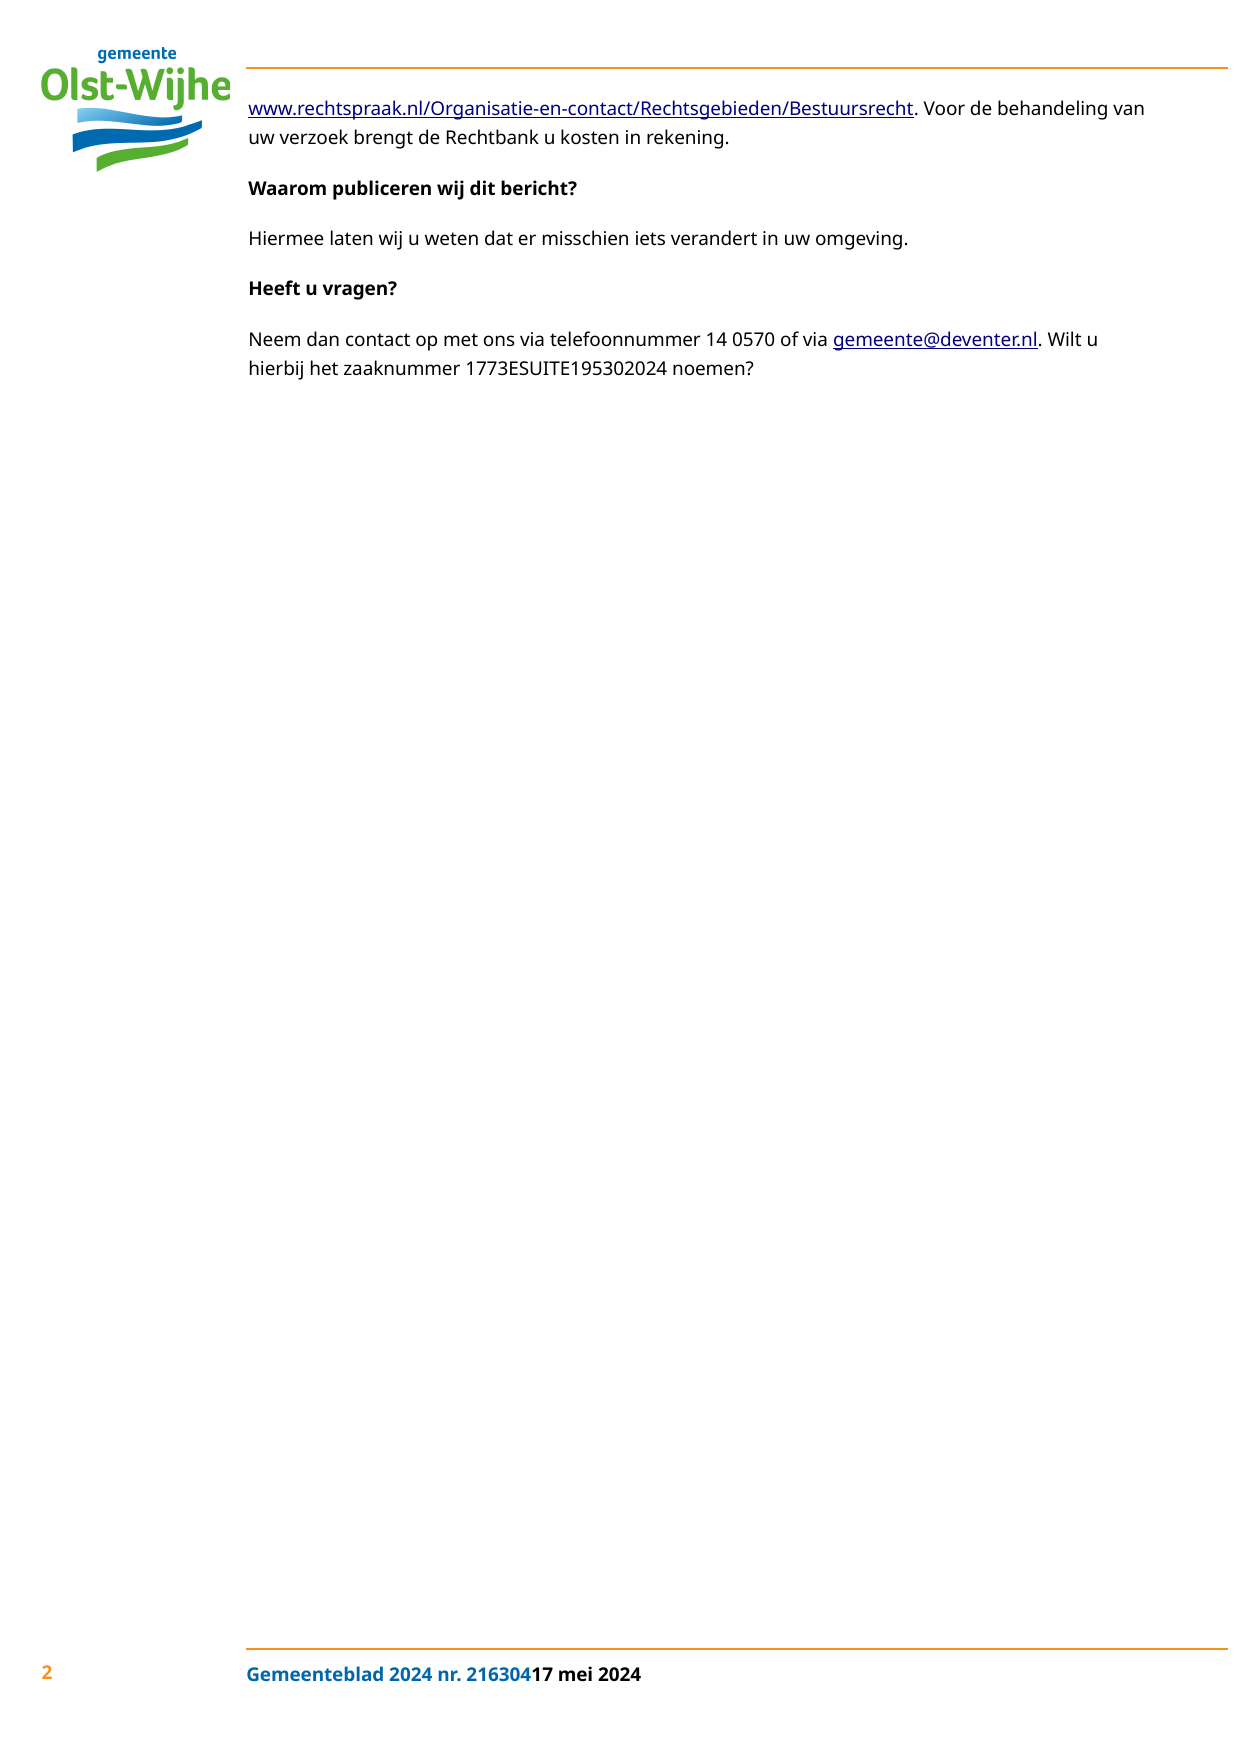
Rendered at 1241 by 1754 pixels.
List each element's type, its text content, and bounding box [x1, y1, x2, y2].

picture [41, 47, 231, 172]
text www.rechtspraak.nl/Organisatie-en-contact/Rechtsgebieden/Bestuursrecht. Voor de behandeling van uw verzoek brengt de Rechtbank u kosten in rekening. [248, 95, 1152, 150]
text Neem dan contact op met ons via telefoonnummer 14 0570 of via gemeente@deventer.nl. Wilt u hierbij het zaaknummer 1773ESUITE195302024 noemen? [248, 326, 1152, 381]
text Heeft u vragen? [248, 276, 1152, 301]
text Waarom publiceren wij dit bericht? [248, 175, 1152, 201]
text Hiermee laten wij u weten dat er misschien iets verandert in uw omgeving. [248, 225, 1152, 251]
